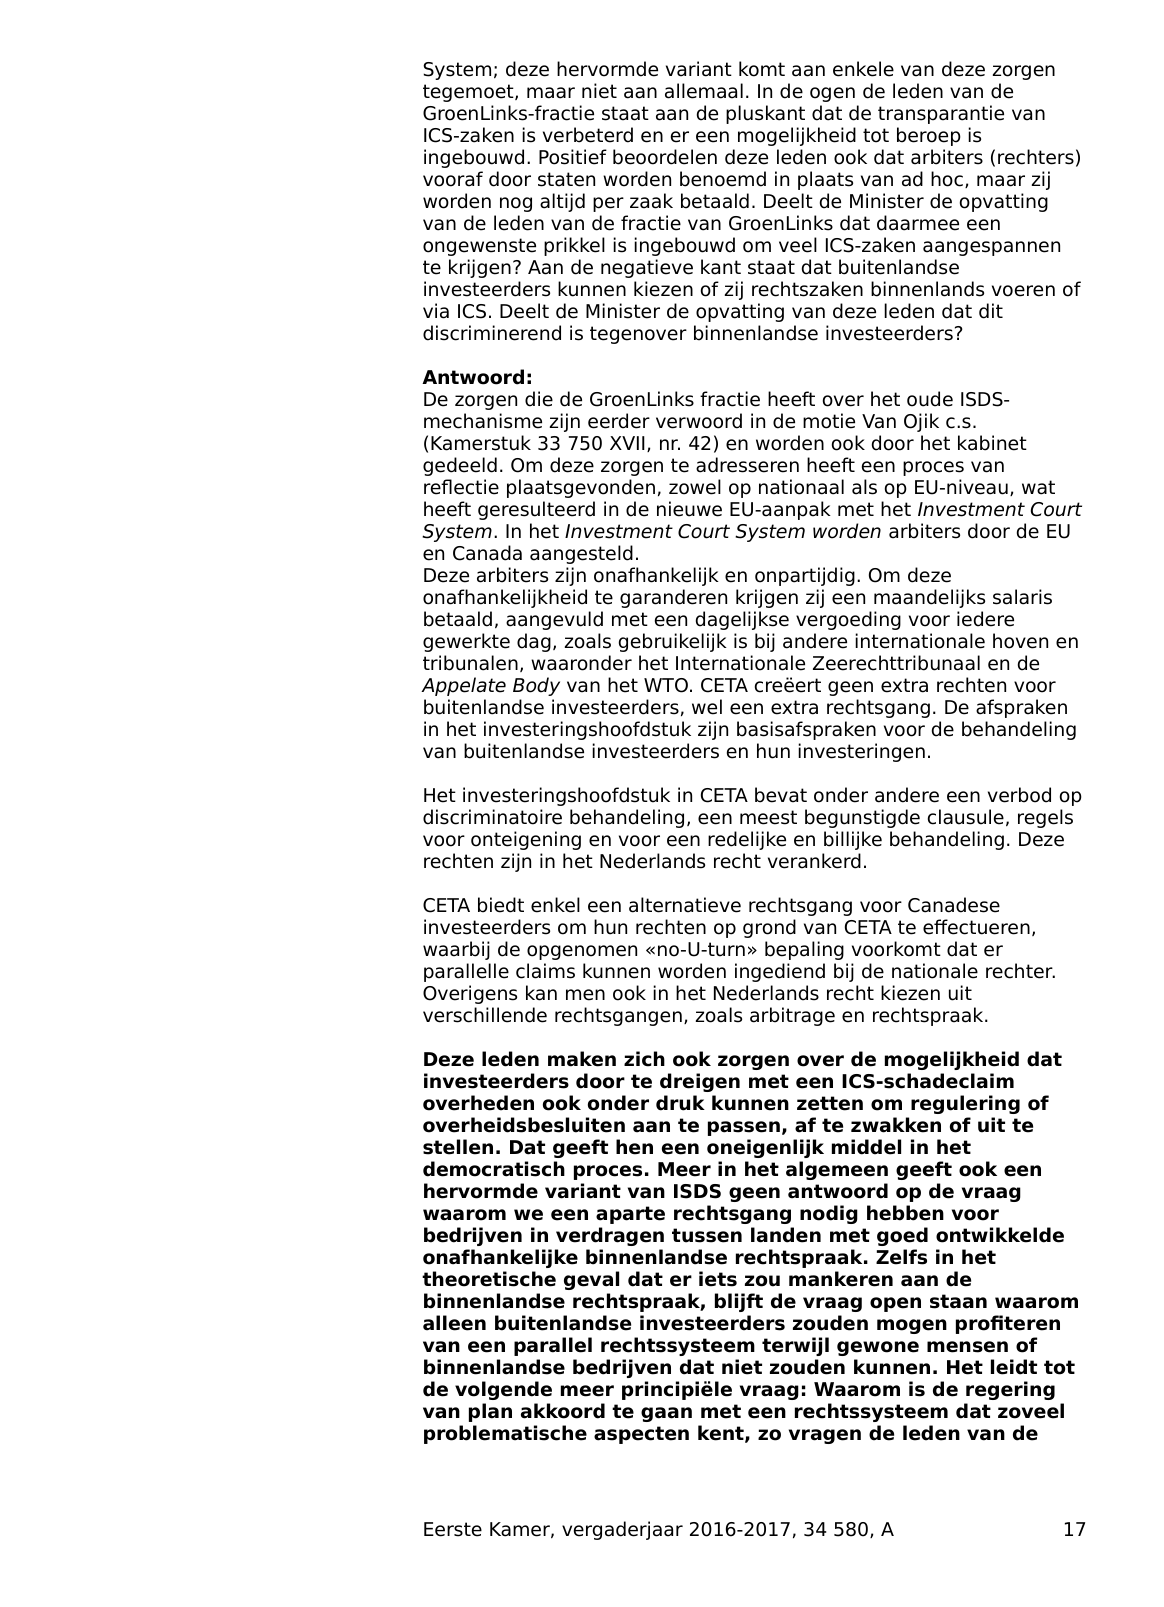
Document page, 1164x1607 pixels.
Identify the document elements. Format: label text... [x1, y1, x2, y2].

text CETA biedt enkel een alternatieve rechtsgang voor Canadese investeerders om hun rechten op grond van CETA te effectueren, waarbij de opgenomen «no-U-turn» bepaling voorkomt dat er parallelle claims kunnen worden ingediend bij de nationale rechter. Overigens kan men ook in het Nederlands recht kiezen uit verschillende rechtsgangen, zoals arbitrage en rechtspraak. [422, 895, 1087, 1027]
text Deze leden maken zich ook zorgen over de mogelijkheid dat investeerders door te dreigen met een ICS-schadeclaim overheden ook onder druk kunnen zetten om regulering of overheidsbesluiten aan te passen, af te zwakken of uit te stellen. Dat geeft hen een oneigenlijk middel in het democratisch proces. Meer in het algemeen geeft ook een hervormde variant van ISDS geen antwoord op de vraag waarom we een aparte rechtsgang nodig hebben voor bedrijven in verdragen tussen landen met goed ontwikkelde onafhankelijke binnenlandse rechtspraak. Zelfs in het theoretische geval dat er iets zou mankeren aan de binnenlandse rechtspraak, blijft de vraag open staan waarom alleen buitenlandse investeerders zouden mogen profiteren van een parallel rechtssysteem terwijl gewone mensen of binnenlandse bedrijven dat niet zouden kunnen. Het leidt tot de volgende meer principiële vraag: Waarom is de regering van plan akkoord te gaan met een rechtssysteem dat zoveel problematische aspecten kent, zo vragen de leden van de [422, 1049, 1087, 1444]
text Het investeringshoofdstuk in CETA bevat onder andere een verbod op discriminatoire behandeling, een meest begunstigde clausule, regels voor onteigening en voor een redelijke en billijke behandeling. Deze rechten zijn in het Nederlands recht verankerd. [422, 785, 1087, 873]
text Deze arbiters zijn onafhankelijk en onpartijdig. Om deze onafhankelijkheid te garanderen krijgen zij een maandelijks salaris betaald, aangevuld met een dagelijkse vergoeding voor iedere gewerkte dag, zoals gebruikelijk is bij andere internationale hoven en tribunalen, waaronder het Internationale Zeerechttribunaal en de Appelate Body van het WTO. CETA creëert geen extra rechten voor buitenlandse investeerders, wel een extra rechtsgang. De afspraken in het investeringshoofdstuk zijn basisafspraken voor de behandeling van buitenlandse investeerders en hun investeringen. [422, 565, 1087, 763]
text System; deze hervormde variant komt aan enkele van deze zorgen tegemoet, maar niet aan allemaal. In de ogen de leden van de GroenLinks-fractie staat aan de pluskant dat de transparantie van ICS-zaken is verbeterd en er een mogelijkheid tot beroep is ingebouwd. Positief beoordelen deze leden ook dat arbiters (rechters) vooraf door staten worden benoemd in plaats van ad hoc, maar zij worden nog altijd per zaak betaald. Deelt de Minister de opvatting van de leden van de fractie van GroenLinks dat daarmee een ongewenste prikkel is ingebouwd om veel ICS-zaken aangespannen te krijgen? Aan de negatieve kant staat dat buitenlandse investeerders kunnen kiezen of zij rechtszaken binnenlands voeren of via ICS. Deelt de Minister de opvatting van deze leden dat dit discriminerend is tegenover binnenlandse investeerders? [422, 59, 1087, 345]
text Antwoord: [422, 367, 1087, 389]
text De zorgen die de GroenLinks fractie heeft over het oude ISDS-mechanisme zijn eerder verwoord in de motie Van Ojik c.s. (Kamerstuk 33 750 XVII, nr. 42) en worden ook door het kabinet gedeeld. Om deze zorgen te adresseren heeft een proces van reflectie plaatsgevonden, zowel op nationaal als op EU-niveau, wat heeft geresulteerd in de nieuwe EU-aanpak met het Investment Court System. In het Investment Court System worden arbiters door de EU en Canada aangesteld. [422, 389, 1087, 565]
